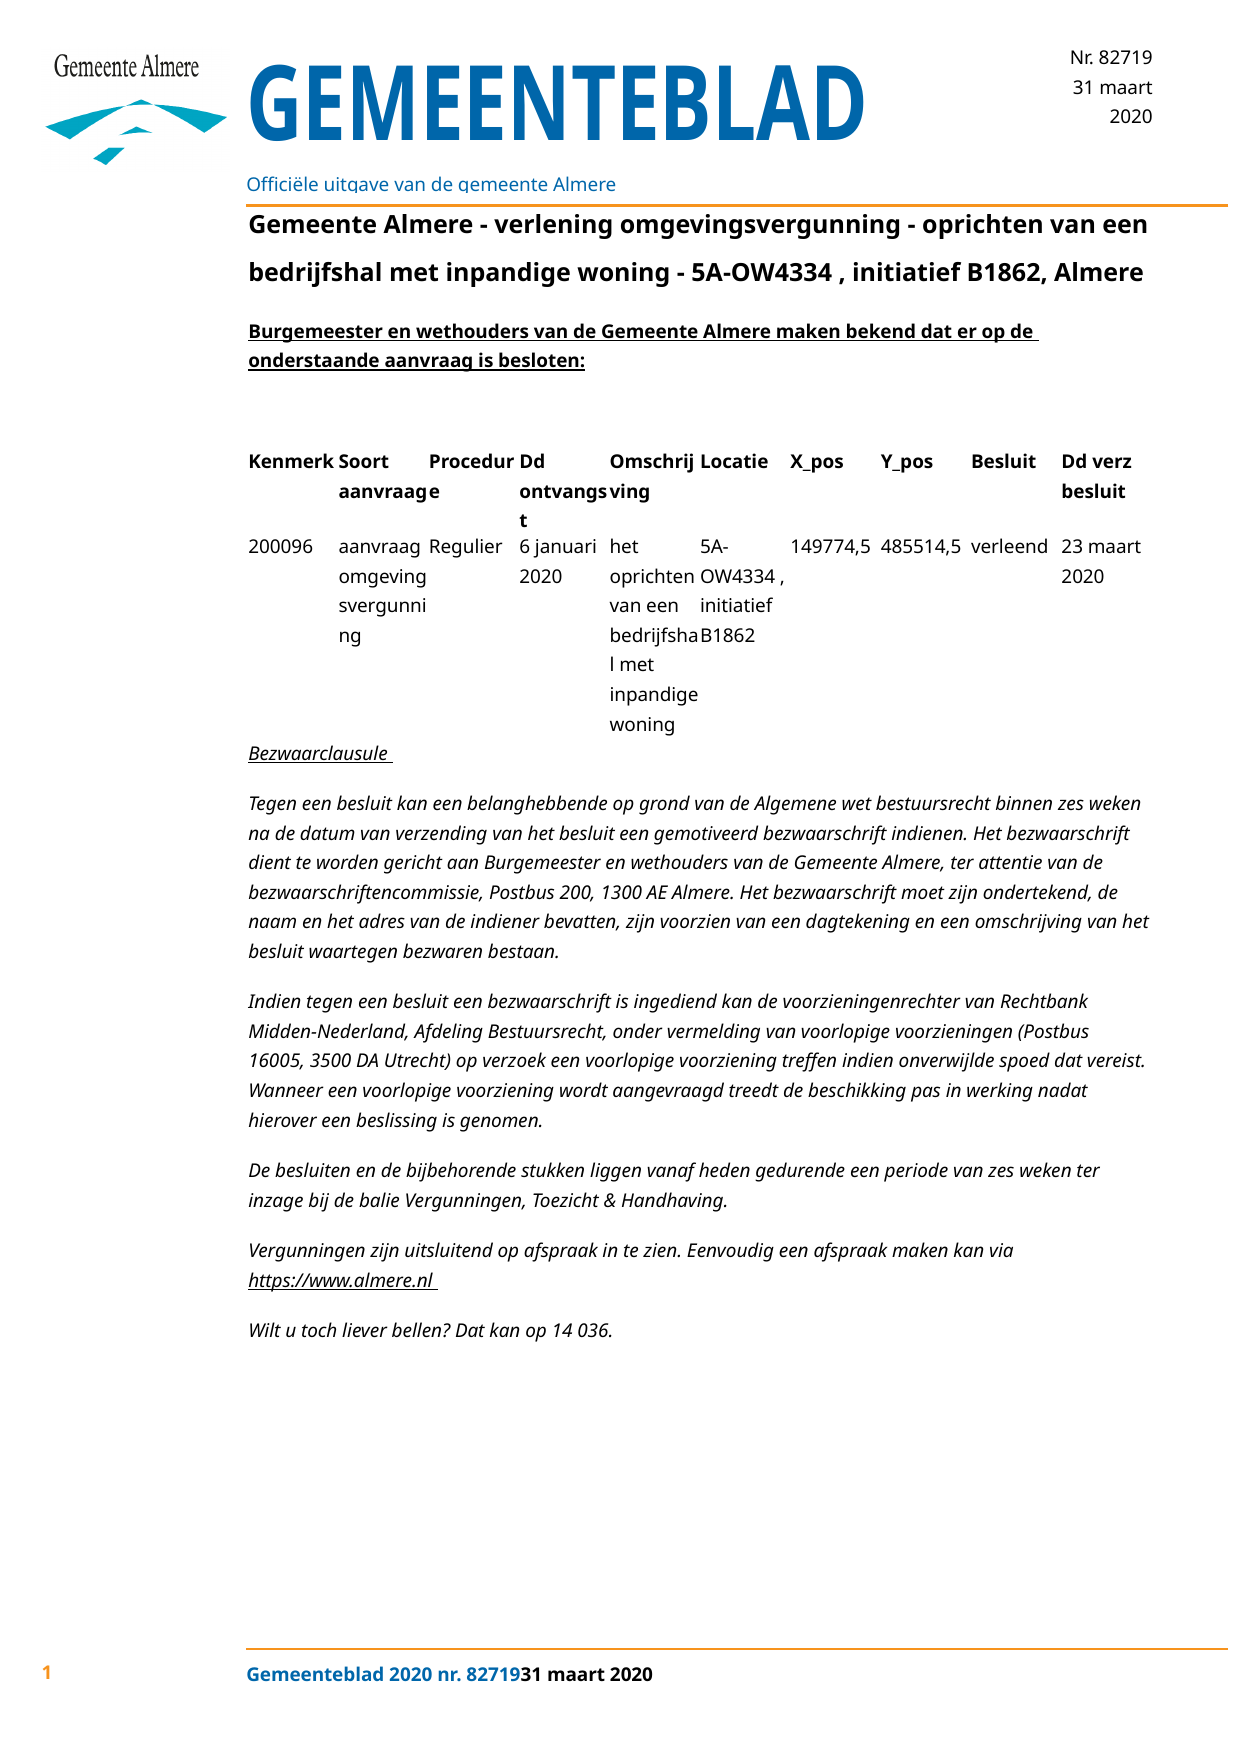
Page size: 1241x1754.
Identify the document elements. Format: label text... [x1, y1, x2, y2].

table_cell 6 januari 2020 [519, 533, 609, 737]
picture [41, 47, 231, 172]
table_header Y_pos [881, 449, 971, 533]
table_header Locatie [700, 449, 790, 533]
table_cell verleend [971, 533, 1061, 737]
text Tegen een besluit kan een belanghebbende op grond van de Algemene wet bestuursrecht binnen zes weken na de datum van verzending van het besluit een gemotiveerd bezwaarschrift indienen. Het bezwaarschrift dient te worden gericht aan Burgemeester en wethouders van de Gemeente Almere, ter attentie van de bezwaarschriftencommissie, Postbus 200, 1300 AE Almere. Het bezwaarschrift moet zijn ondertekend, de naam en het adres van de indiener bevatten, zijn voorzien van een dagtekening en een omschrijving van het besluit waartegen bezwaren bestaan. [248, 790, 1152, 964]
table_header Omschrijving [609, 449, 700, 533]
table_header Dd ontvangst [519, 449, 609, 533]
text Gemeente Almere - verlening omgevingsvergunning - oprichten van een bedrijfshal met inpandige woning - 5A-OW4334 , initiatief B1862, Almere [248, 207, 1152, 288]
table_cell het oprichten van een bedrijfshal met inpandige woning [609, 533, 700, 737]
text Burgemeester en wethouders van de Gemeente Almere maken bekend dat er op de onderstaande aanvraag is besloten: [248, 318, 1152, 373]
text De besluiten en de bijbehorende stukken liggen vanaf heden gedurende een periode van zes weken ter inzage bij de balie Vergunningen, Toezicht & Handhaving. [248, 1157, 1152, 1213]
table_cell Regulier [429, 533, 519, 737]
table_cell 485514,5 [881, 533, 971, 737]
text Vergunningen zijn uitsluitend op afspraak in te zien. Eenvoudig een afspraak maken kan via https://www.almere.nl [248, 1237, 1152, 1293]
table_cell aanvraag omgevingsvergunning [338, 533, 429, 737]
table_cell 149774,5 [790, 533, 881, 737]
table_header Besluit [971, 449, 1061, 533]
text Indien tegen een besluit een bezwaarschrift is ingediend kan de voorzieningenrechter van Rechtbank Midden-Nederland, Afdeling Bestuursrecht, onder vermelding van voorlopige voorzieningen (Postbus 16005, 3500 DA Utrecht) op verzoek een voorlopige voorziening treffen indien onverwijlde spoed dat vereist. Wanneer een voorlopige voorziening wordt aangevraagd treedt de beschikking pas in werking nadat hierover een beslissing is genomen. [248, 988, 1152, 1133]
table_cell 5A-OW4334 , initiatief B1862 [700, 533, 790, 737]
table_header Dd verz besluit [1061, 449, 1152, 533]
text Wilt u toch liever bellen? Dat kan op 14 036. [248, 1317, 1152, 1343]
table_header Procedure [429, 449, 519, 533]
text Bezwaarclausule [248, 740, 1152, 766]
table_header Kenmerk [248, 449, 338, 533]
table_cell 200096 [248, 533, 338, 737]
table_header Soort aanvraag [338, 449, 429, 533]
table_header X_pos [790, 449, 881, 533]
table_cell 23 maart 2020 [1061, 533, 1152, 737]
